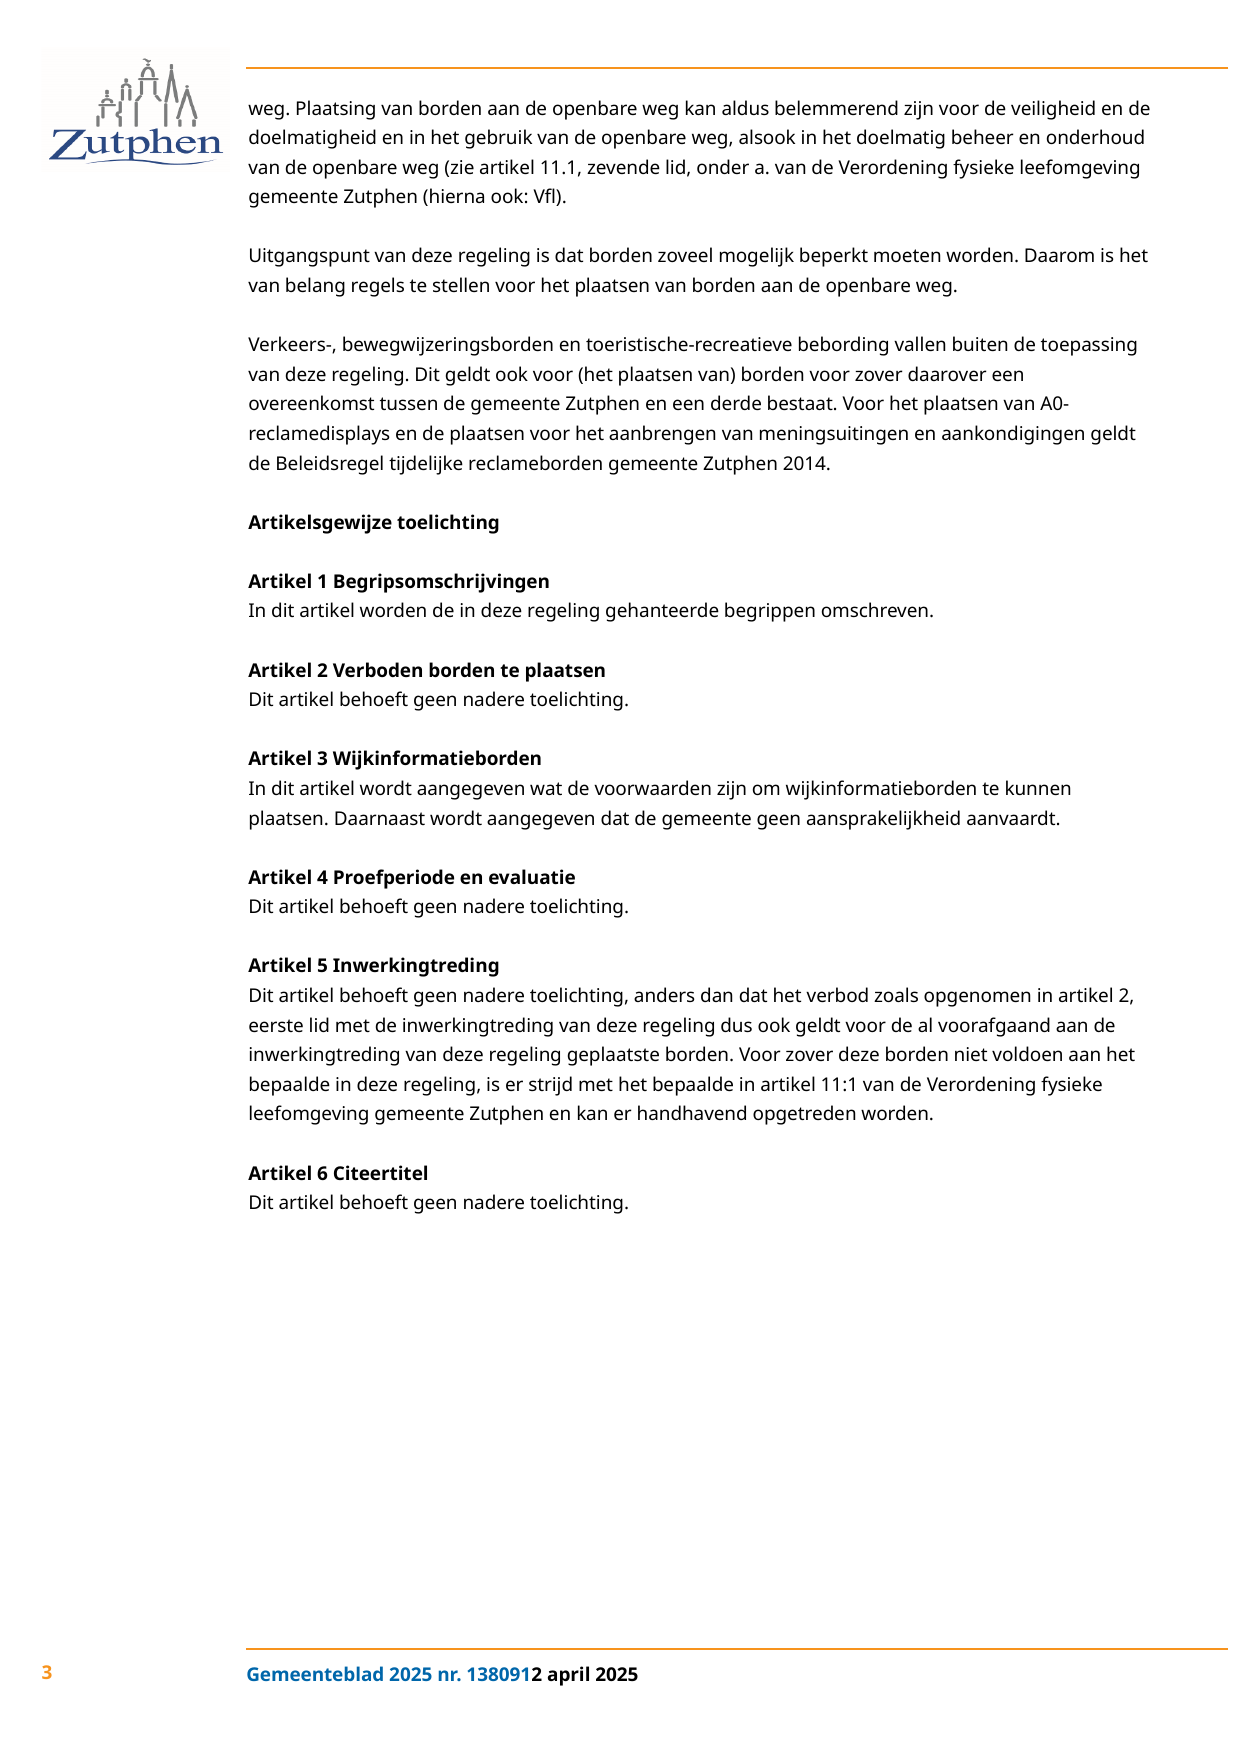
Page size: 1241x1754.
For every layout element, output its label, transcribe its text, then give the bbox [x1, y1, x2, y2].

text Artikel 2 Verboden borden te plaatsen [248, 657, 1152, 683]
text In dit artikel wordt aangegeven wat de voorwaarden zijn om wijkinformatieborden te kunnen plaatsen. Daarnaast wordt aangegeven dat de gemeente geen aansprakelijkheid aanvaardt. [248, 775, 1152, 831]
text Artikel 1 Begripsomschrijvingen [248, 568, 1152, 594]
text Dit artikel behoeft geen nadere toelichting. [248, 1189, 1152, 1215]
text Uitgangspunt van deze regeling is dat borden zoveel mogelijk beperkt moeten worden. Daarom is het van belang regels te stellen voor het plaatsen van borden aan de openbare weg. [248, 243, 1152, 298]
text Artikel 6 Citeertitel [248, 1160, 1152, 1186]
text Dit artikel behoeft geen nadere toelichting, anders dan dat het verbod zoals opgenomen in artikel 2, eerste lid met de inwerkingtreding van deze regeling dus ook geldt voor de al voorafgaand aan de inwerkingtreding van deze regeling geplaatste borden. Voor zover deze borden niet voldoen aan het bepaalde in deze regeling, is er strijd met het bepaalde in artikel 11:1 van de Verordening fysieke leefomgeving gemeente Zutphen en kan er handhavend opgetreden worden. [248, 982, 1152, 1126]
text Artikel 3 Wijkinformatieborden [248, 746, 1152, 771]
picture [41, 47, 231, 172]
text Dit artikel behoeft geen nadere toelichting. [248, 686, 1152, 712]
text Dit artikel behoeft geen nadere toelichting. [248, 893, 1152, 919]
text Verkeers-, bewegwijzeringsborden en toeristische-recreatieve bebording vallen buiten de toepassing van deze regeling. Dit geldt ook voor (het plaatsen van) borden voor zover daarover een overeenkomst tussen de gemeente Zutphen en een derde bestaat. Voor het plaatsen van A0-reclamedisplays en de plaatsen voor het aanbrengen van meningsuitingen en aankondigingen geldt de Beleidsregel tijdelijke reclameborden gemeente Zutphen 2014. [248, 331, 1152, 476]
text weg. Plaatsing van borden aan de openbare weg kan aldus belemmerend zijn voor de veiligheid en de doelmatigheid en in het gebruik van de openbare weg, alsook in het doelmatig beheer en onderhoud van de openbare weg (zie artikel 11.1, zevende lid, onder a. van de Verordening fysieke leefomgeving gemeente Zutphen (hierna ook: Vfl). [248, 95, 1152, 209]
text Artikel 5 Inwerkingtreding [248, 953, 1152, 978]
text Artikelsgewijze toelichting [248, 509, 1152, 535]
text In dit artikel worden de in deze regeling gehanteerde begrippen omschreven. [248, 598, 1152, 623]
text Artikel 4 Proefperiode en evaluatie [248, 864, 1152, 890]
